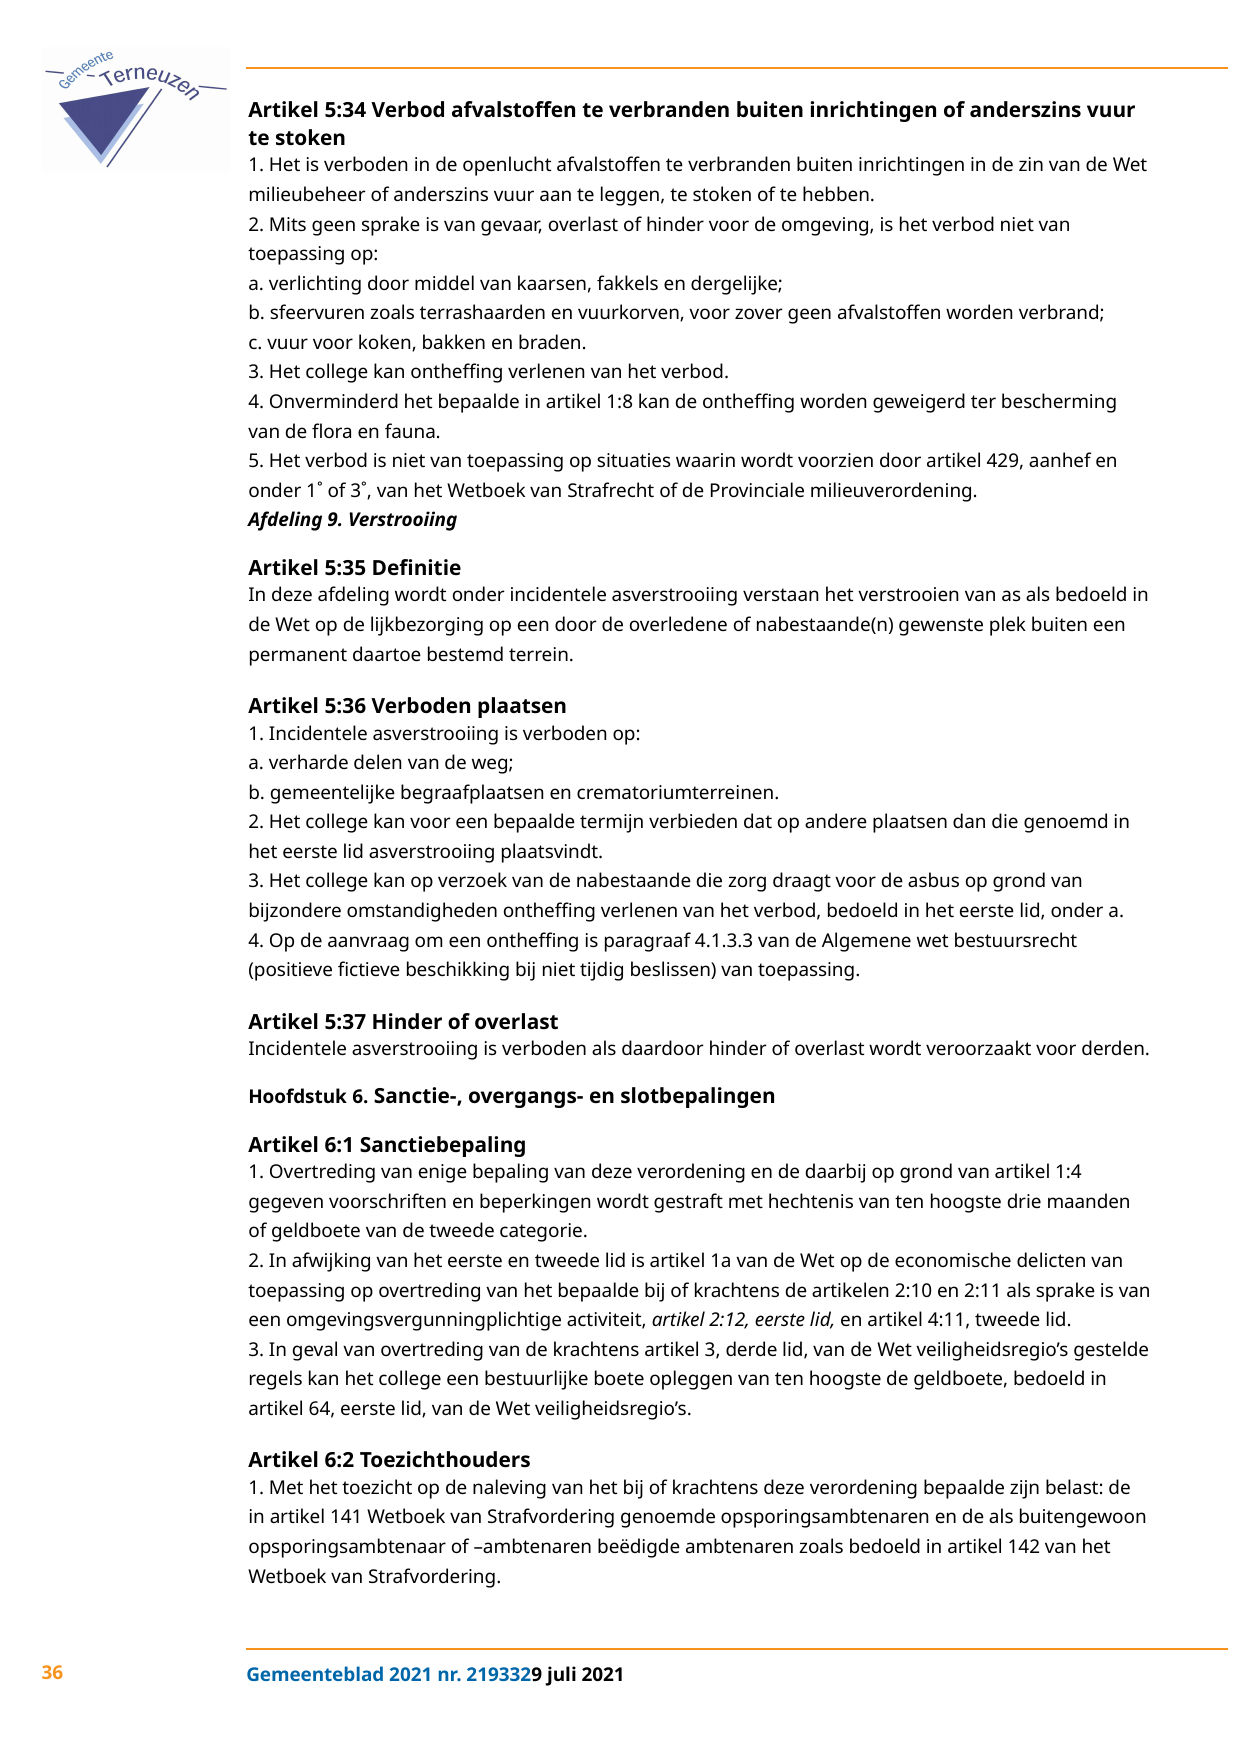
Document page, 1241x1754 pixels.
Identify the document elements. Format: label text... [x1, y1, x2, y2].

text 2. Het college kan voor een bepaalde termijn verbieden dat op andere plaatsen dan die genoemd in het eerste lid asverstrooiing plaatsvindt. [248, 808, 1152, 864]
text 1. Het is verboden in de openlucht afvalstoffen te verbranden buiten inrichtingen in de zin van de Wet milieubeheer of anderszins vuur aan te leggen, te stoken of te hebben. [248, 152, 1152, 207]
text 4. Op de aanvraag om een ontheffing is paragraaf 4.1.3.3 van de Algemene wet bestuursrecht (positieve fictieve beschikking bij niet tijdig beslissen) van toepassing. [248, 927, 1152, 982]
text 2. In afwijking van het eerste en tweede lid is artikel 1a van de Wet op de economische delicten van toepassing op overtreding van het bepaalde bij of krachtens de artikelen 2:10 en 2:11 als sprake is van een omgevingsvergunningplichtige activiteit, artikel 2:12, eerste lid, en artikel 4:11, tweede lid. [248, 1247, 1152, 1332]
text 3. Het college kan op verzoek van de nabestaande die zorg draagt voor de asbus op grond van bijzondere omstandigheden ontheffing verlenen van het verbod, bedoeld in het eerste lid, onder a. [248, 868, 1152, 923]
text 1. Overtreding van enige bepaling van deze verordening en de daarbij op grond van artikel 1:4 gegeven voorschriften en beperkingen wordt gestraft met hechtenis van ten hoogste drie maanden of geldboete van de tweede categorie. [248, 1158, 1152, 1243]
text Afdeling 9. Verstrooiing [248, 507, 1152, 532]
text 5. Het verbod is niet van toepassing op situaties waarin wordt voorzien door artikel 429, aanhef en onder 1˚ of 3˚, van het Wetboek van Strafrecht of de Provinciale milieuverordening. [248, 447, 1152, 503]
text 1. Met het toezicht op de naleving van het bij of krachtens deze verordening bepaalde zijn belast: de in artikel 141 Wetboek van Strafvordering genoemde opsporingsambtenaren en de als buitengewoon opsporingsambtenaar of –ambtenaren beëdigde ambtenaren zoals bedoeld in artikel 142 van het Wetboek van Strafvordering. [248, 1474, 1152, 1588]
text c. vuur voor koken, bakken en braden. [248, 329, 1152, 355]
text In deze afdeling wordt onder incidentele asverstrooiing verstaan het verstrooien van as als bedoeld in de Wet op de lijkbezorging op een door de overledene of nabestaande(n) gewenste plek buiten een permanent daartoe bestemd terrein. [248, 582, 1152, 667]
text Artikel 5:37 Hinder of overlast [248, 1007, 1152, 1035]
text 1. Incidentele asverstrooiing is verboden op: [248, 720, 1152, 745]
text Incidentele asverstrooiing is verboden als daardoor hinder of overlast wordt veroorzaakt voor derden. [248, 1035, 1152, 1061]
text Artikel 5:34 Verbod afvalstoffen te verbranden buiten inrichtingen of anderszins vuur te stoken [248, 95, 1152, 152]
text Artikel 6:2 Toezichthouders [248, 1446, 1152, 1474]
text 3. Het college kan ontheffing verlenen van het verbod. [248, 359, 1152, 384]
text b. sfeervuren zoals terrashaarden en vuurkorven, voor zover geen afvalstoffen worden verbrand; [248, 299, 1152, 325]
text 4. Onverminderd het bepaalde in artikel 1:8 kan de ontheffing worden geweigerd ter bescherming van de flora en fauna. [248, 388, 1152, 444]
text 2. Mits geen sprake is van gevaar, overlast of hinder voor de omgeving, is het verbod niet van toepassing op: [248, 211, 1152, 266]
picture [41, 47, 231, 172]
text Artikel 5:36 Verboden plaatsen [248, 691, 1152, 720]
text a. verlichting door middel van kaarsen, fakkels en dergelijke; [248, 270, 1152, 296]
text Hoofdstuk 6. Sanctie-, overgangs- en slotbepalingen [248, 1081, 1152, 1109]
text 3. In geval van overtreding van de krachtens artikel 3, derde lid, van de Wet veiligheidsregio’s gestelde regels kan het college een bestuurlijke boete opleggen van ten hoogste de geldboete, bedoeld in artikel 64, eerste lid, van de Wet veiligheidsregio’s. [248, 1336, 1152, 1421]
text Artikel 6:1 Sanctiebepaling [248, 1130, 1152, 1158]
text Artikel 5:35 Definitie [248, 553, 1152, 582]
text b. gemeentelijke begraafplaatsen en crematoriumterreinen. [248, 779, 1152, 804]
text a. verharde delen van de weg; [248, 749, 1152, 775]
